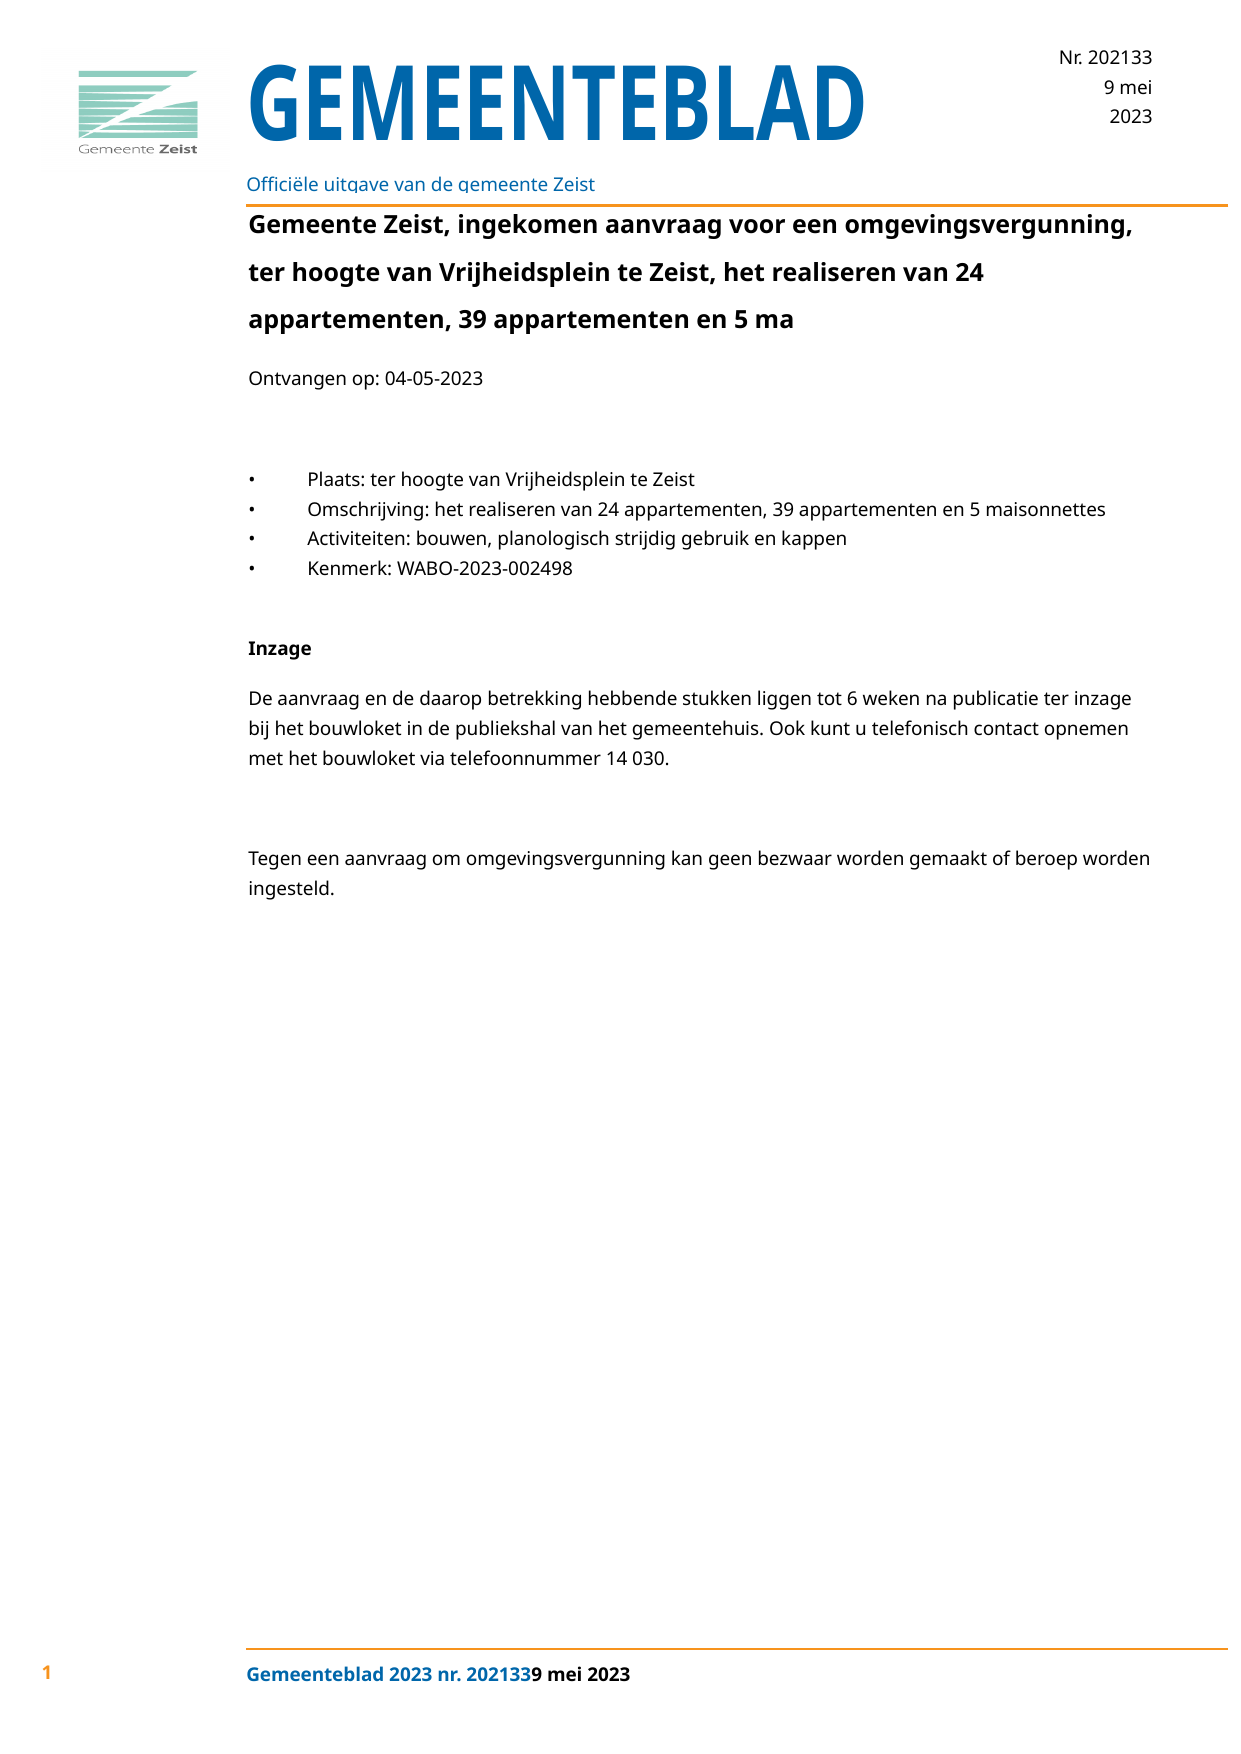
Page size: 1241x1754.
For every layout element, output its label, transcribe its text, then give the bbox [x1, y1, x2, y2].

text Inzage [248, 635, 1152, 661]
list Plaats: ter hoogte van Vrijheidsplein te Zeist [248, 466, 1152, 492]
text Ontvangen op: 04-05-2023 [248, 366, 1152, 391]
text Tegen een aanvraag om omgevingsvergunning kan geen bezwaar worden gemaakt of beroep worden ingesteld. [248, 846, 1152, 901]
list Omschrijving: het realiseren van 24 appartementen, 39 appartementen en 5 maisonnettes [248, 496, 1152, 522]
text De aanvraag en de daarop betrekking hebbende stukken liggen tot 6 weken na publicatie ter inzage bij het bouwloket in de publiekshal van het gemeentehuis. Ook kunt u telefonisch contact opnemen met het bouwloket via telefoonnummer 14 030. [248, 686, 1152, 770]
list Activiteiten: bouwen, planologisch strijdig gebruik en kappen [248, 526, 1152, 551]
picture [41, 47, 231, 172]
text Gemeente Zeist, ingekomen aanvraag voor een omgevingsvergunning, ter hoogte van Vrijheidsplein te Zeist, het realiseren van 24 appartementen, 39 appartementen en 5 ma [248, 207, 1152, 336]
list Kenmerk: WABO-2023-002498 [248, 555, 1152, 581]
